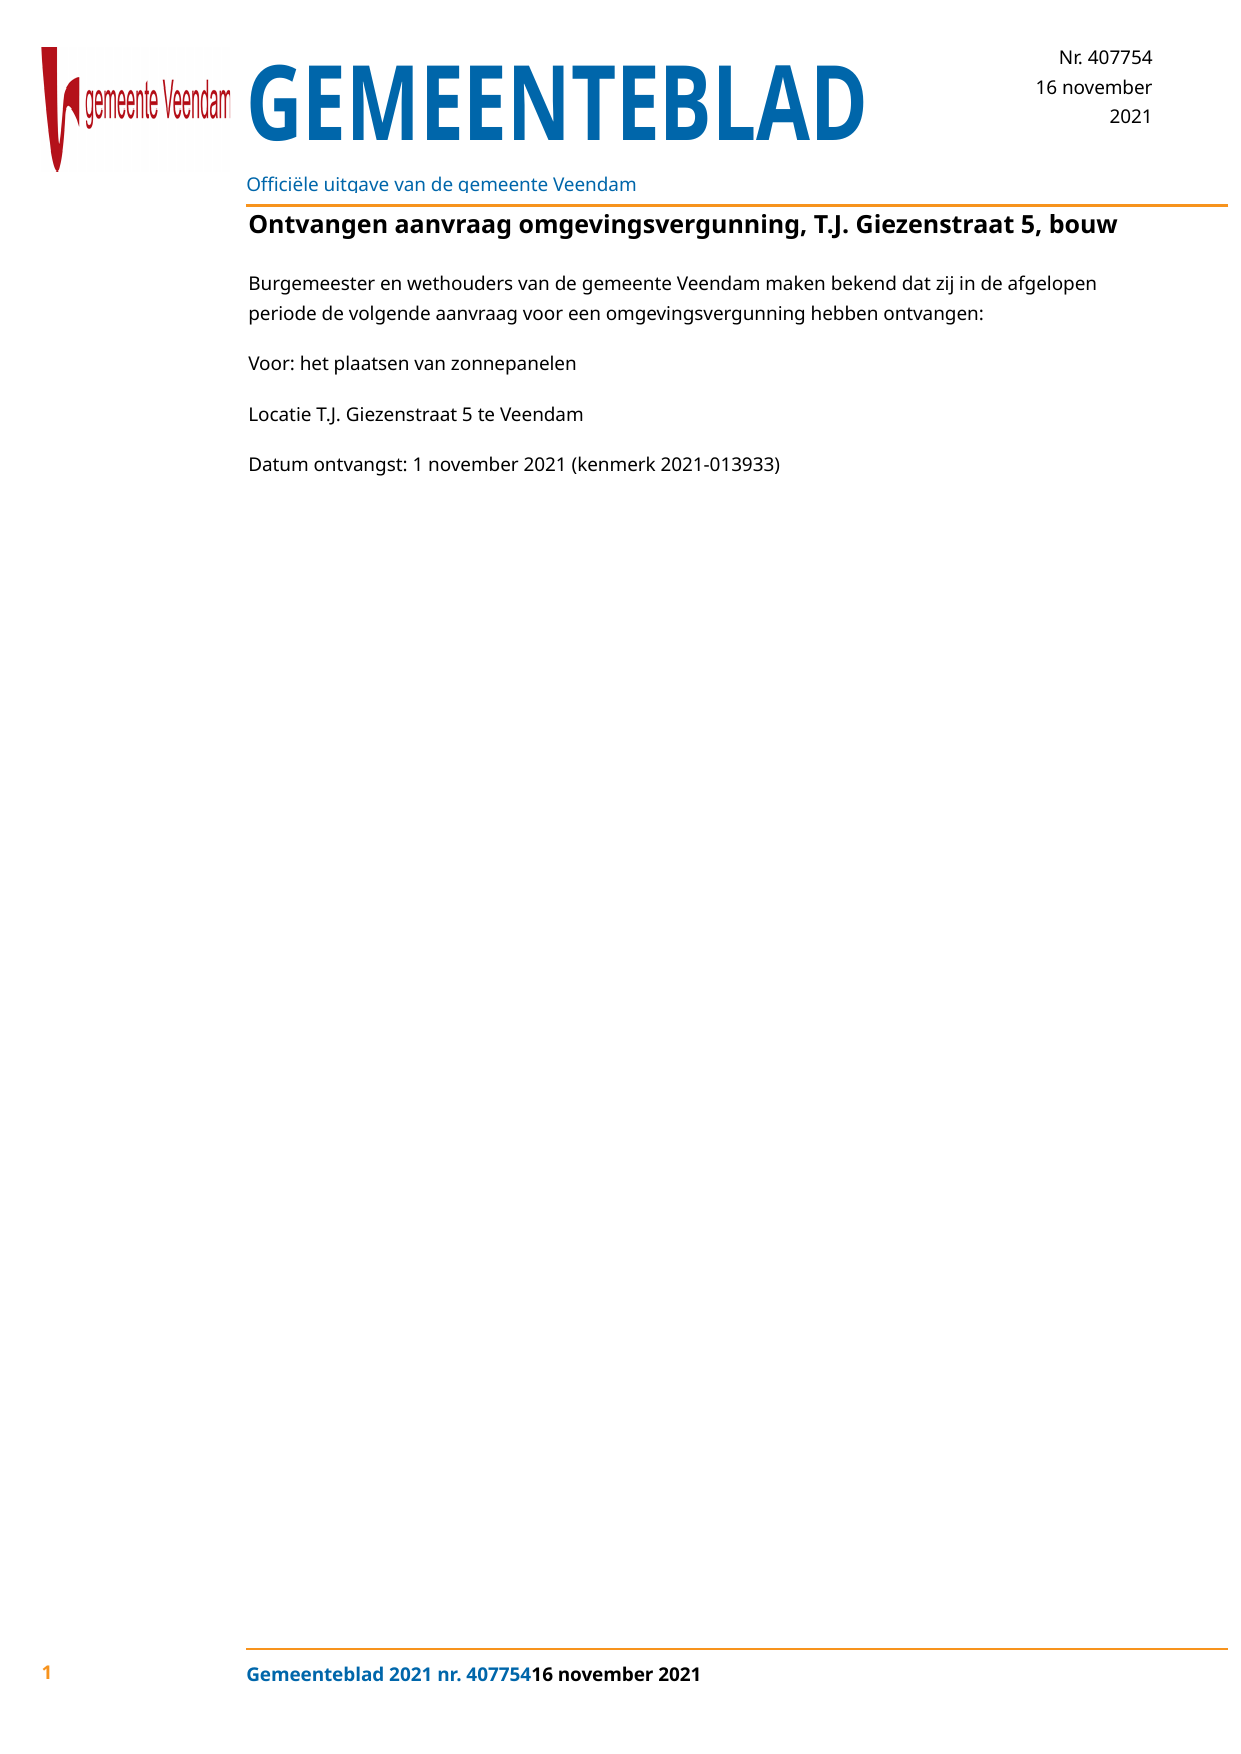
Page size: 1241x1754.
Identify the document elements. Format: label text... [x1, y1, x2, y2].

text Burgemeester en wethouders van de gemeente Veendam maken bekend dat zij in de afgelopen periode de volgende aanvraag voor een omgevingsvergunning hebben ontvangen: [248, 270, 1152, 326]
text Datum ontvangst: 1 november 2021 (kenmerk 2021-013933) [248, 451, 1152, 477]
picture [41, 47, 231, 172]
text Voor: het plaatsen van zonnepanelen [248, 350, 1152, 376]
text Ontvangen aanvraag omgevingsvergunning, T.J. Giezenstraat 5, bouw [248, 207, 1152, 241]
text Locatie T.J. Giezenstraat 5 te Veendam [248, 401, 1152, 426]
